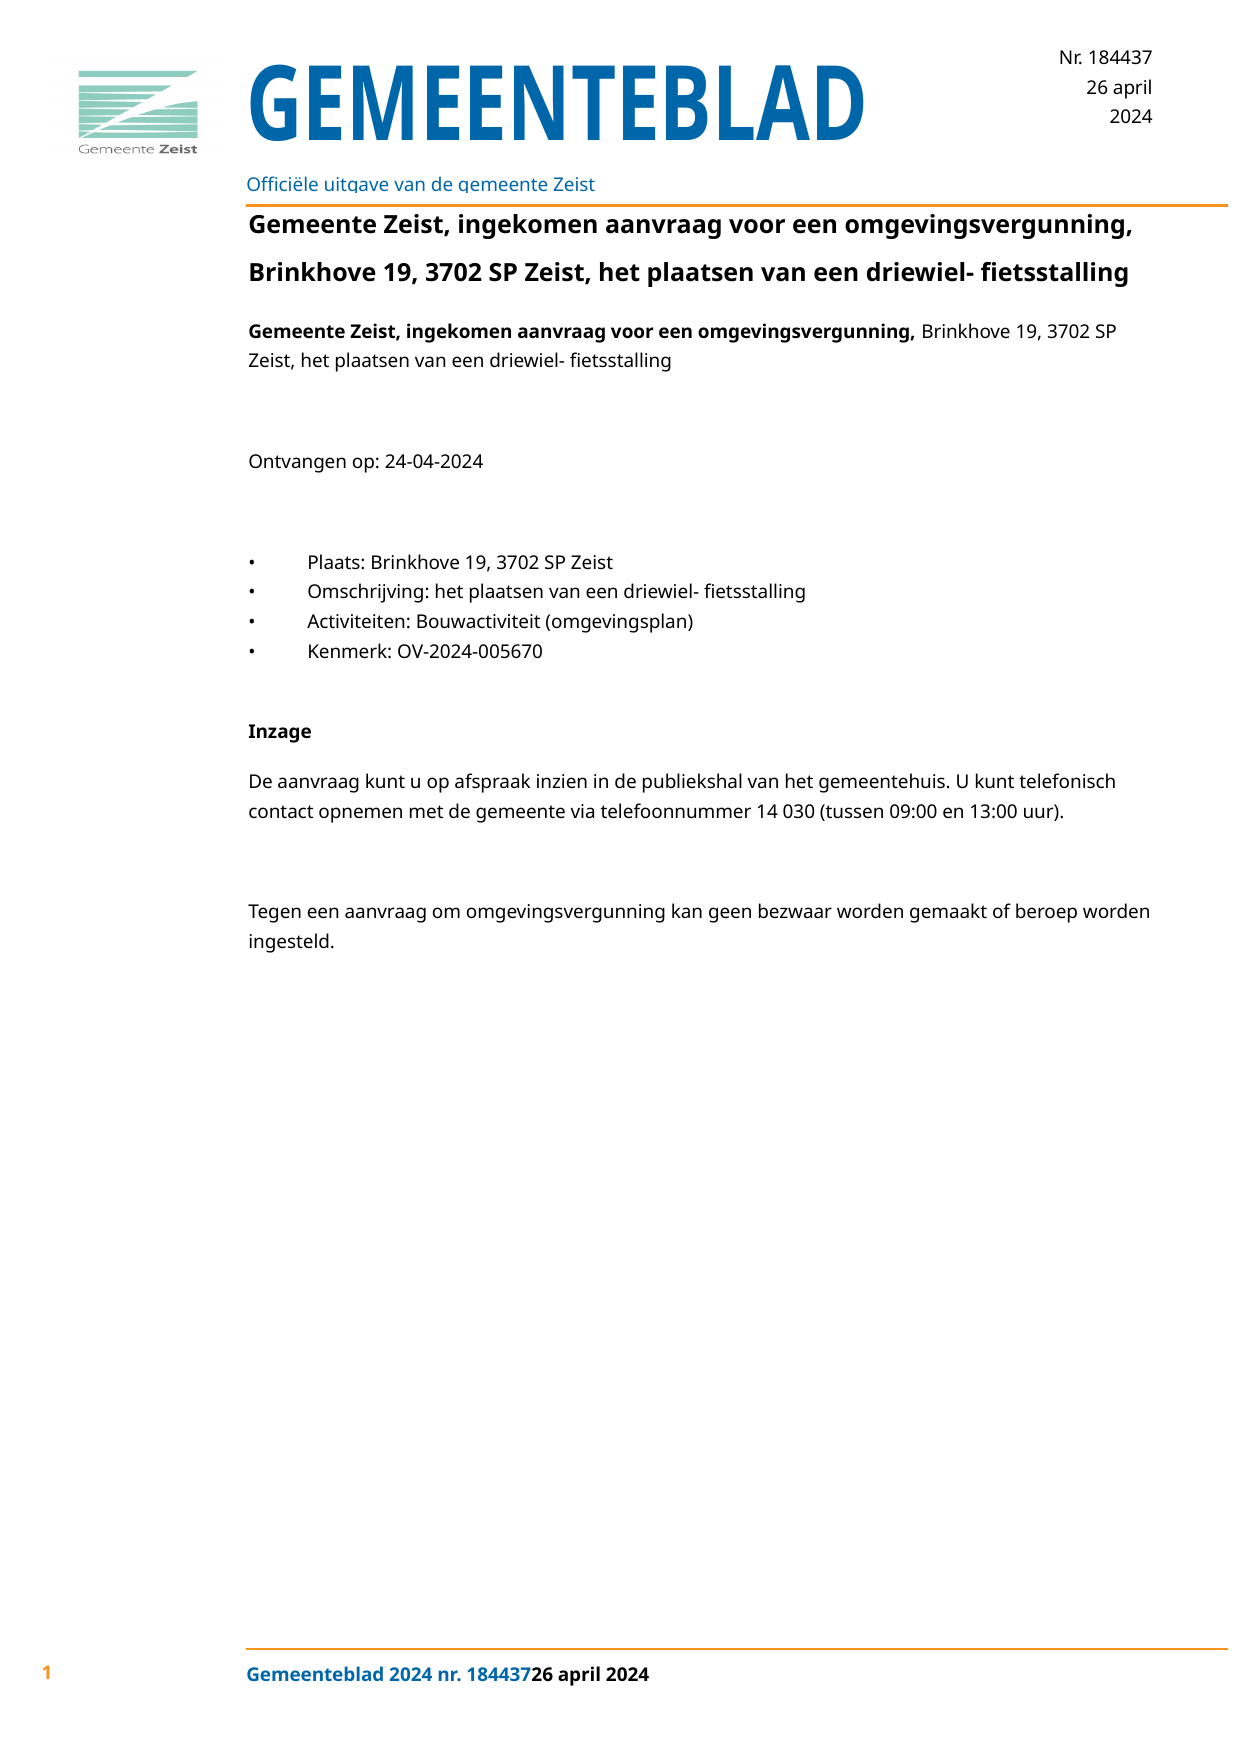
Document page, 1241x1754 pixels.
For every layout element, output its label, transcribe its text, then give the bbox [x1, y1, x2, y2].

text Inzage [248, 718, 1152, 744]
picture [41, 47, 231, 172]
list Activiteiten: Bouwactiviteit (omgevingsplan) [248, 608, 1152, 634]
list Plaats: Brinkhove 19, 3702 SP Zeist [248, 549, 1152, 575]
list Kenmerk: OV-2024-005670 [248, 638, 1152, 664]
list Omschrijving: het plaatsen van een driewiel- fietsstalling [248, 579, 1152, 604]
text De aanvraag kunt u op afspraak inzien in de publiekshal van het gemeentehuis. U kunt telefonisch contact opnemen met de gemeente via telefoonnummer 14 030 (tussen 09:00 en 13:00 uur). [248, 768, 1152, 824]
text Gemeente Zeist, ingekomen aanvraag voor een omgevingsvergunning, Brinkhove 19, 3702 SP Zeist, het plaatsen van een driewiel- fietsstalling [248, 207, 1152, 288]
text Ontvangen op: 24-04-2024 [248, 448, 1152, 474]
text Gemeente Zeist, ingekomen aanvraag voor een omgevingsvergunning, Brinkhove 19, 3702 SP Zeist, het plaatsen van een driewiel- fietsstalling [248, 318, 1152, 373]
text Tegen een aanvraag om omgevingsvergunning kan geen bezwaar worden gemaakt of beroep worden ingesteld. [248, 899, 1152, 954]
